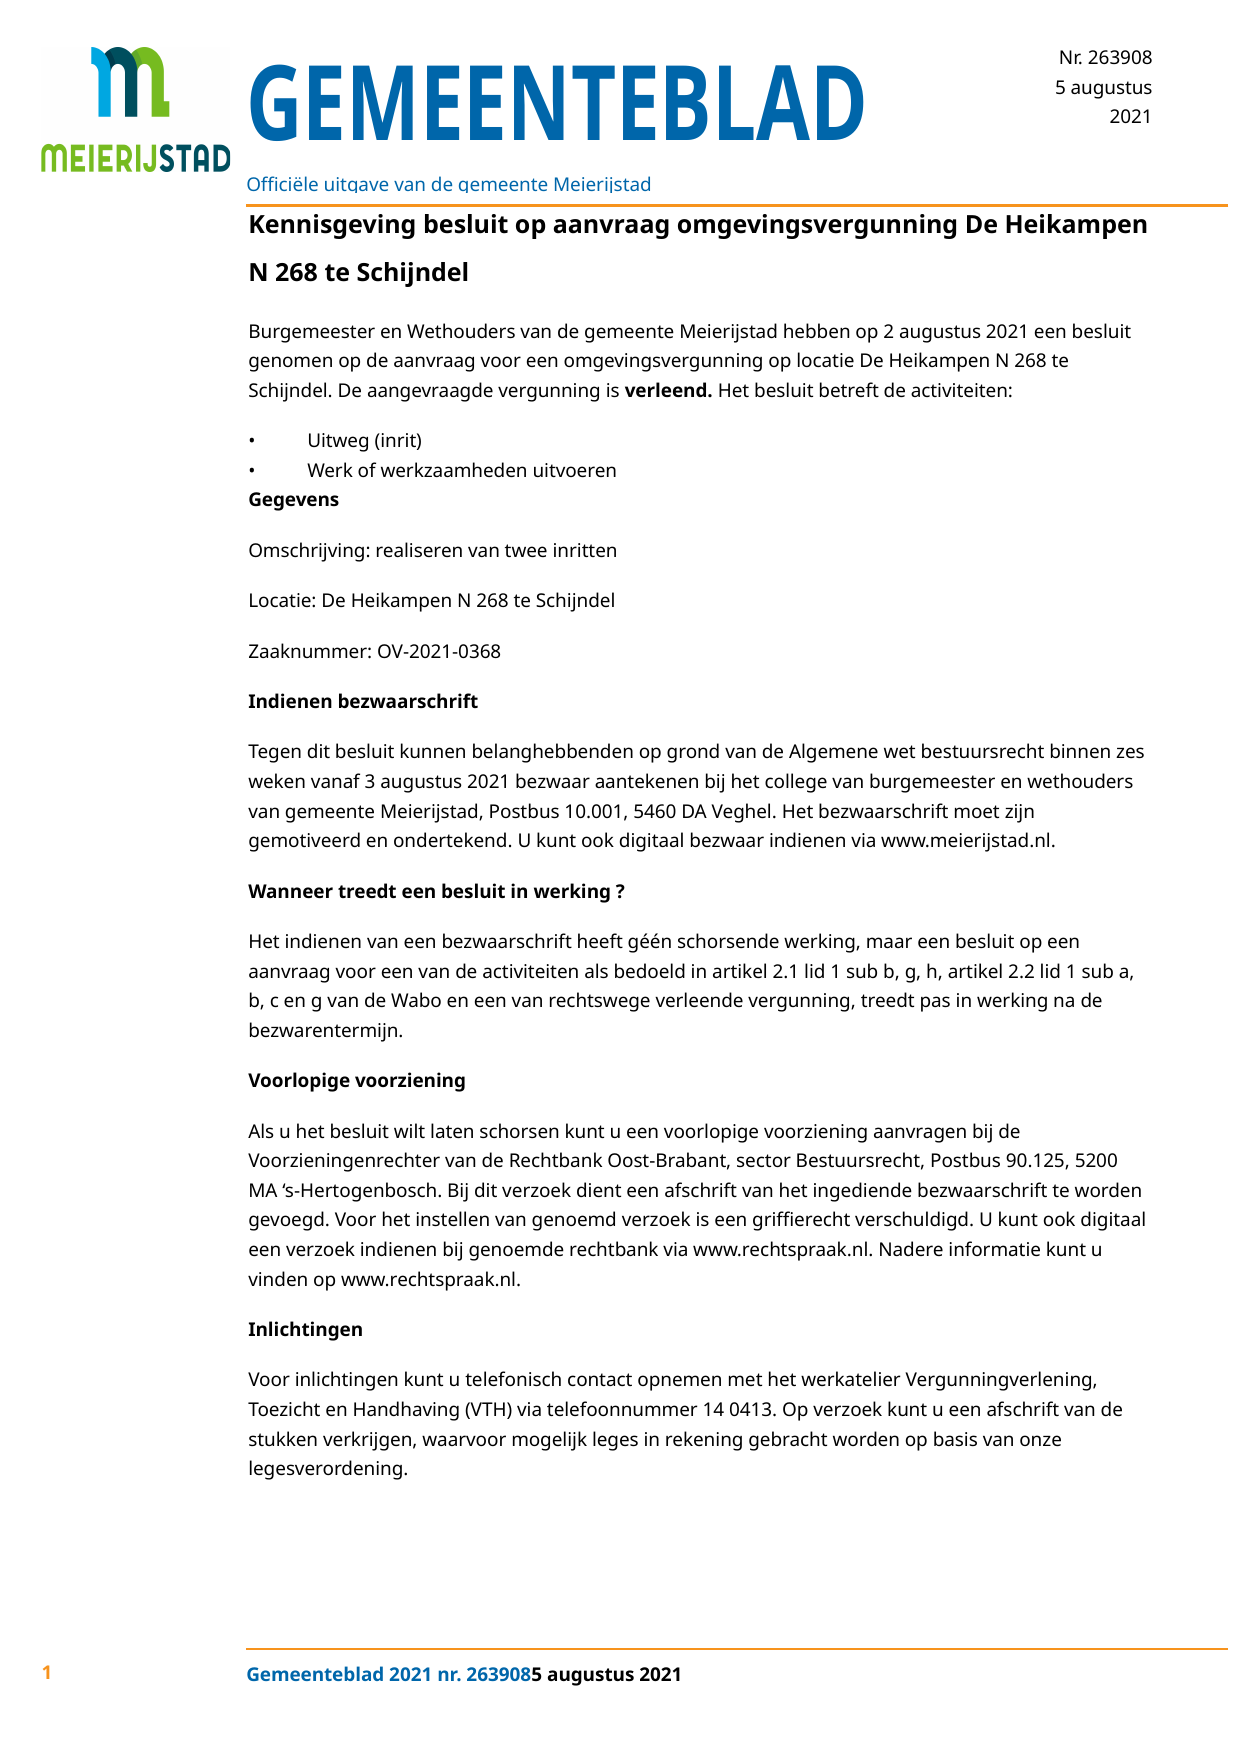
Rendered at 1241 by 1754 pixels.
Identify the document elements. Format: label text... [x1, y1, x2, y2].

text Kennisgeving besluit op aanvraag omgevingsvergunning De Heikampen N 268 te Schijndel [248, 207, 1152, 288]
text Zaaknummer: OV-2021-0368 [248, 638, 1152, 664]
text Gegevens [248, 487, 1152, 512]
list Uitweg (inrit) [248, 427, 1152, 453]
text Voorlopige voorziening [248, 1067, 1152, 1093]
picture [41, 47, 231, 172]
text Omschrijving: realiseren van twee inritten [248, 537, 1152, 563]
text Indienen bezwaarschrift [248, 688, 1152, 714]
text Als u het besluit wilt laten schorsen kunt u een voorlopige voorziening aanvragen bij de Voorzieningenrechter van de Rechtbank Oost-Brabant, sector Bestuursrecht, Postbus 90.125, 5200 MA ‘s-Hertogenbosch. Bij dit verzoek dient een afschrift van het ingediende bezwaarschrift te worden gevoegd. Voor het instellen van genoemd verzoek is een griffierecht verschuldigd. U kunt ook digitaal een verzoek indienen bij genoemde rechtbank via www.rechtspraak.nl. Nadere informatie kunt u vinden op www.rechtspraak.nl. [248, 1118, 1152, 1292]
text Voor inlichtingen kunt u telefonisch contact opnemen met het werkatelier Vergunningverlening, Toezicht en Handhaving (VTH) via telefoonnummer 14 0413. Op verzoek kunt u een afschrift van de stukken verkrijgen, waarvoor mogelijk leges in rekening gebracht worden op basis van onze legesverordening. [248, 1367, 1152, 1481]
text Het indienen van een bezwaarschrift heeft géén schorsende werking, maar een besluit op een aanvraag voor een van de activiteiten als bedoeld in artikel 2.1 lid 1 sub b, g, h, artikel 2.2 lid 1 sub a, b, c en g van de Wabo en een van rechtswege verleende vergunning, treedt pas in werking na de bezwarentermijn. [248, 928, 1152, 1043]
text Inlichtingen [248, 1316, 1152, 1342]
list Werk of werkzaamheden uitvoeren [248, 457, 1152, 483]
text Burgemeester en Wethouders van de gemeente Meierijstad hebben op 2 augustus 2021 een besluit genomen op de aanvraag voor een omgevingsvergunning op locatie De Heikampen N 268 te Schijndel. De aangevraagde vergunning is verleend. Het besluit betreft de activiteiten: [248, 318, 1152, 403]
text Tegen dit besluit kunnen belanghebbenden op grond van de Algemene wet bestuursrecht binnen zes weken vanaf 3 augustus 2021 bezwaar aantekenen bij het college van burgemeester en wethouders van gemeente Meierijstad, Postbus 10.001, 5460 DA Veghel. Het bezwaarschrift moet zijn gemotiveerd en ondertekend. U kunt ook digitaal bezwaar indienen via www.meierijstad.nl. [248, 739, 1152, 853]
text Wanneer treedt een besluit in werking ? [248, 878, 1152, 904]
text Locatie: De Heikampen N 268 te Schijndel [248, 587, 1152, 613]
